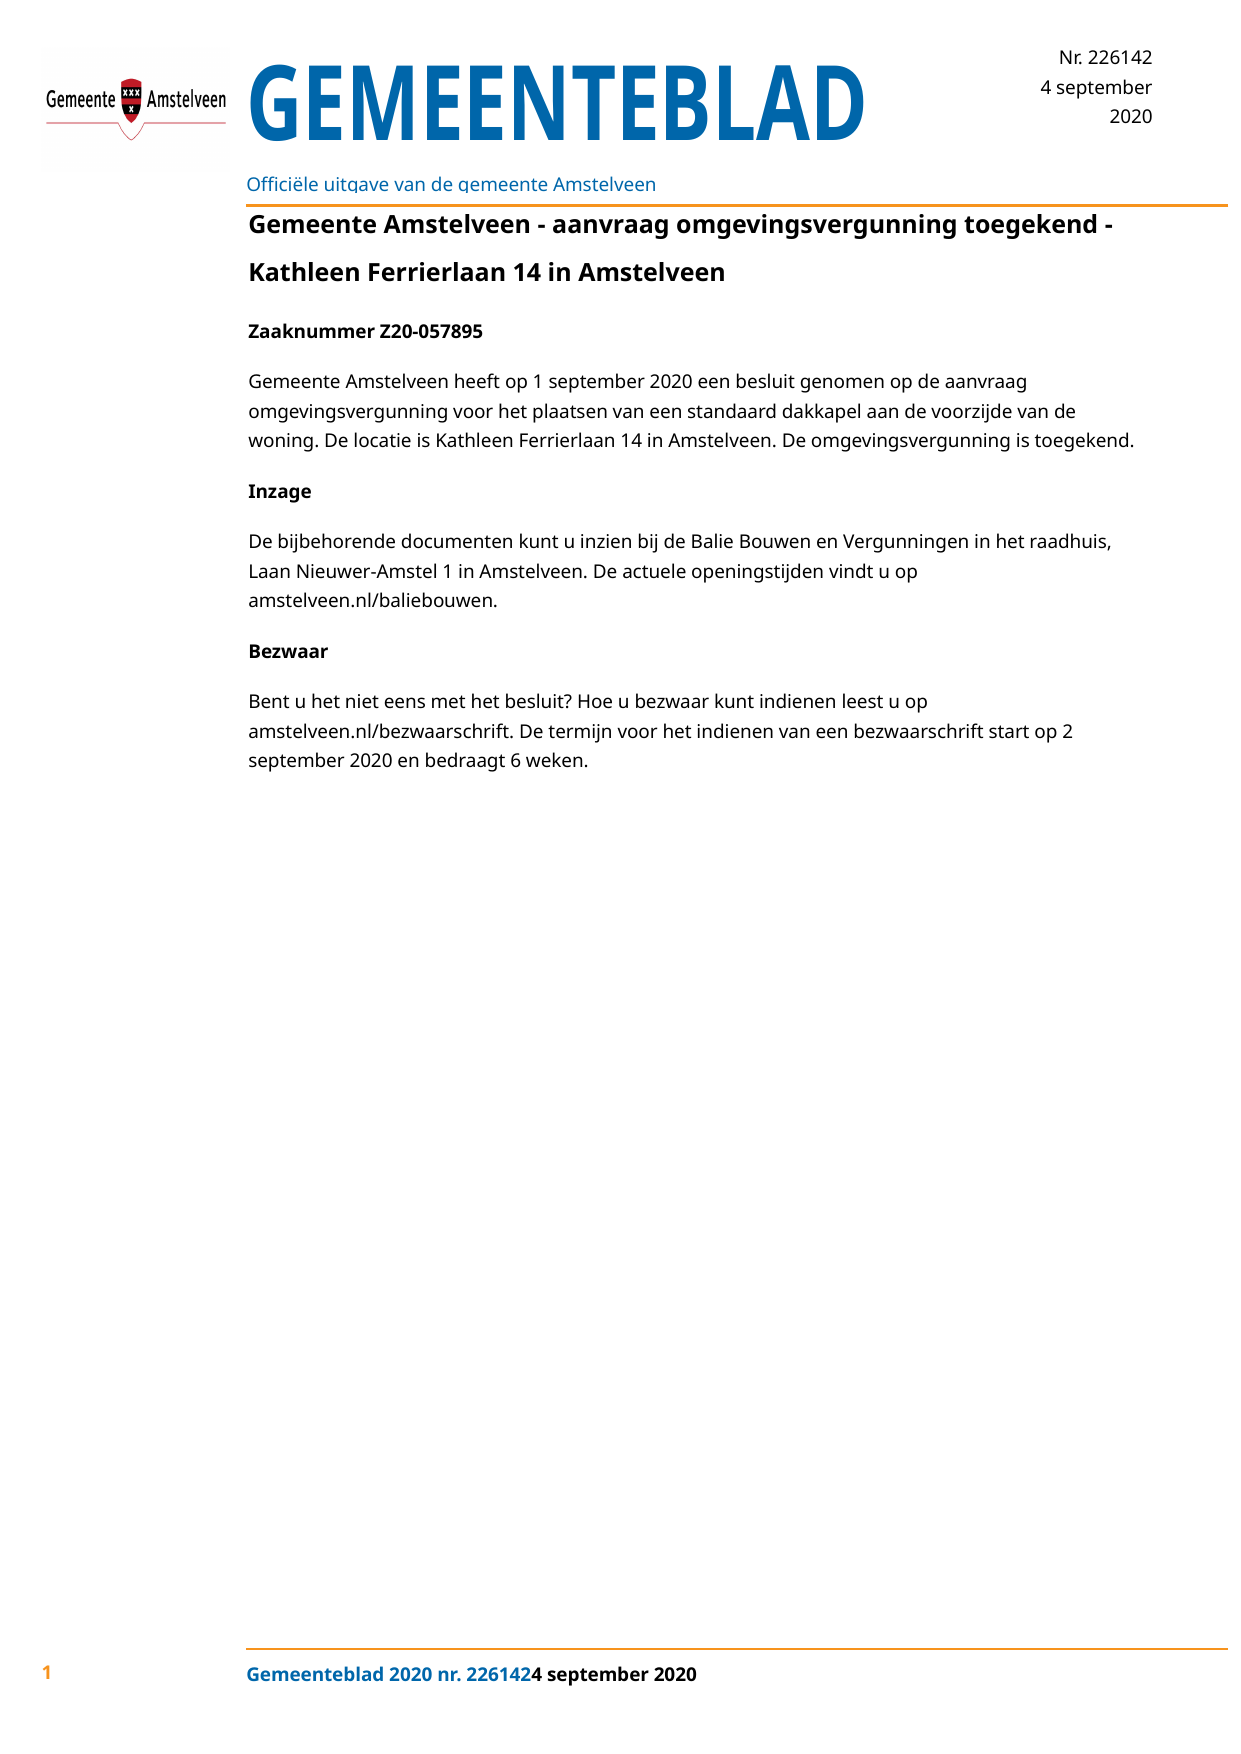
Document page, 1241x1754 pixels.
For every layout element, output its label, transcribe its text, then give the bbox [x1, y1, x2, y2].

text Gemeente Amstelveen - aanvraag omgevingsvergunning toegekend - Kathleen Ferrierlaan 14 in Amstelveen [248, 207, 1152, 288]
text Bezwaar [248, 638, 1152, 664]
text Zaaknummer Z20-057895 [248, 318, 1152, 344]
text Bent u het niet eens met het besluit? Hoe u bezwaar kunt indienen leest u op amstelveen.nl/bezwaarschrift. De termijn voor het indienen van een bezwaarschrift start op 2 september 2020 en bedraagt 6 weken. [248, 688, 1152, 773]
text Inzage [248, 478, 1152, 504]
text De bijbehorende documenten kunt u inzien bij de Balie Bouwen en Vergunningen in het raadhuis, Laan Nieuwer-Amstel 1 in Amstelveen. De actuele openingstijden vindt u op amstelveen.nl/baliebouwen. [248, 528, 1152, 613]
picture [41, 47, 231, 172]
text Gemeente Amstelveen heeft op 1 september 2020 een besluit genomen op de aanvraag omgevingsvergunning voor het plaatsen van een standaard dakkapel aan de voorzijde van de woning. De locatie is Kathleen Ferrierlaan 14 in Amstelveen. De omgevingsvergunning is toegekend. [248, 368, 1152, 453]
